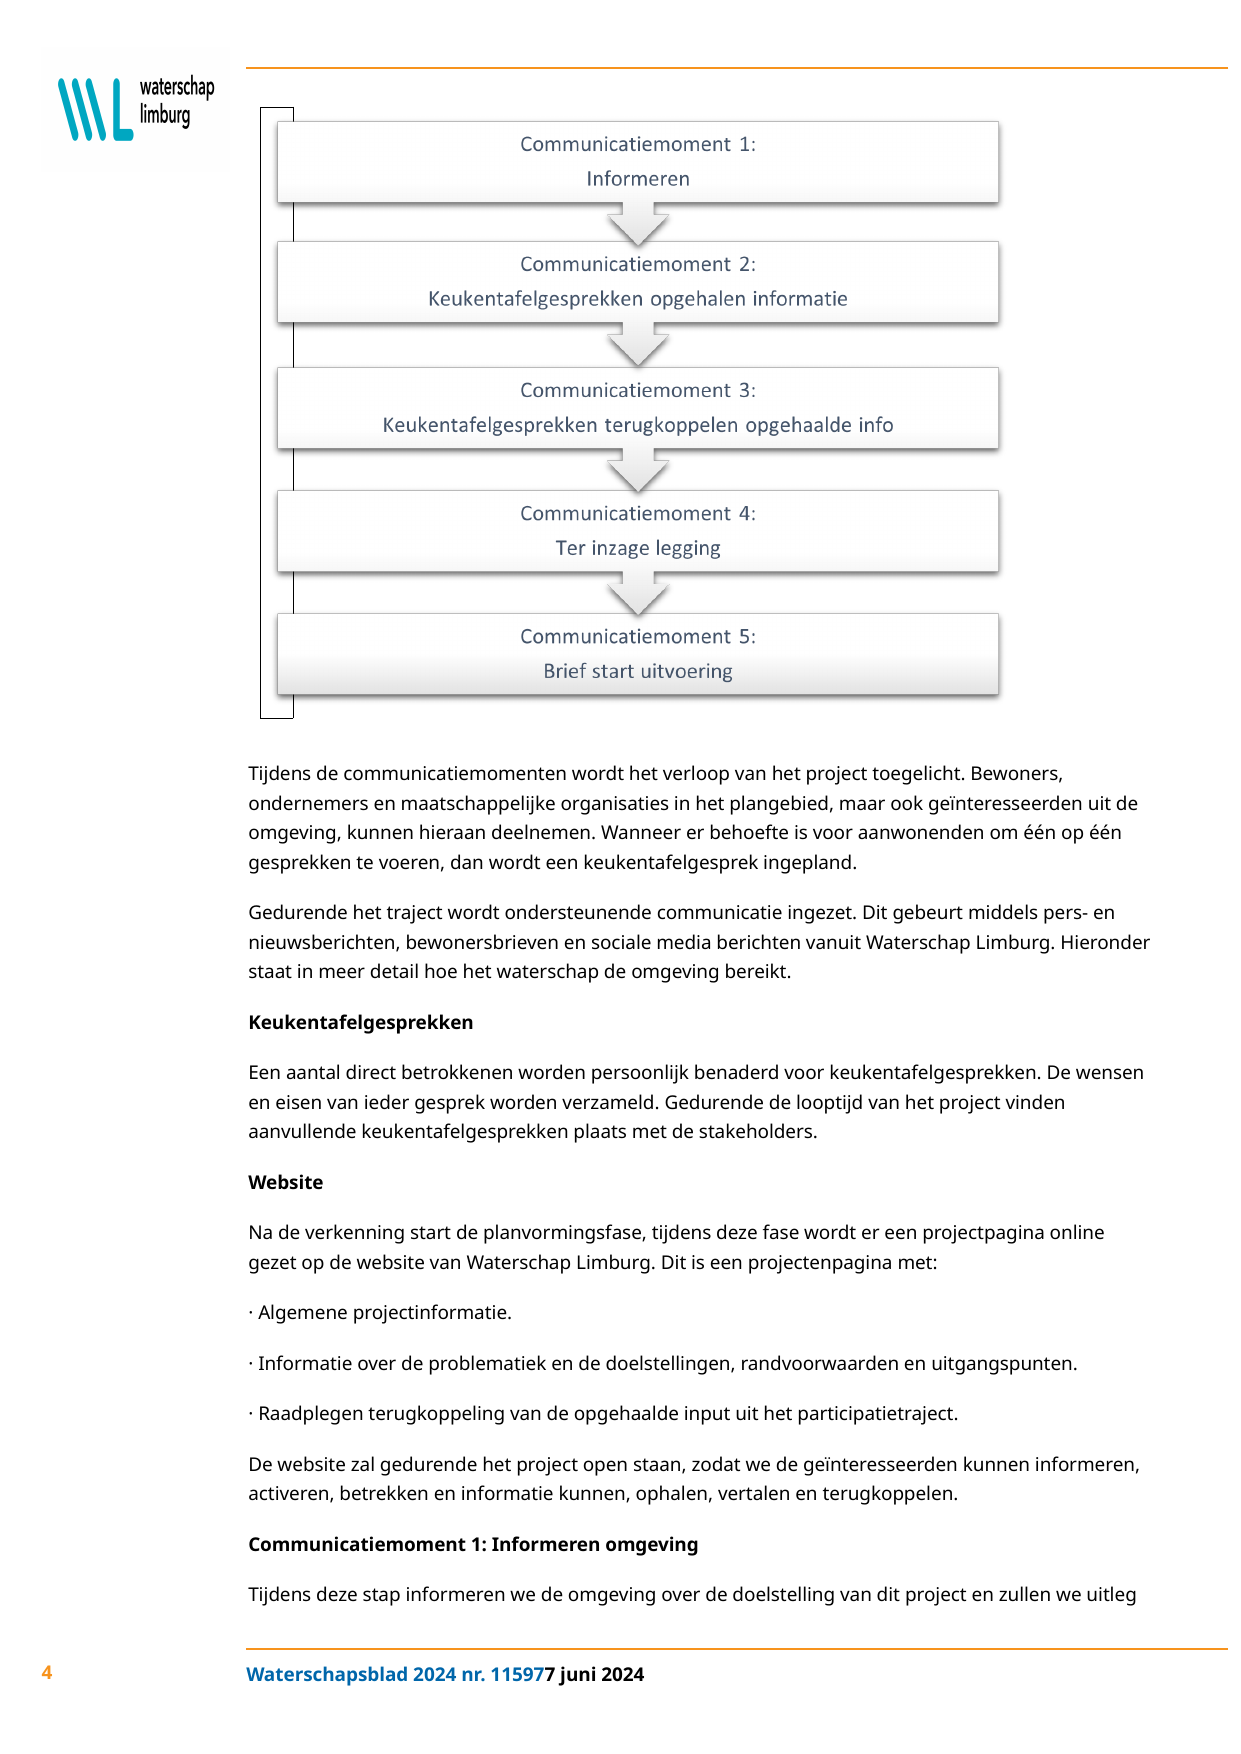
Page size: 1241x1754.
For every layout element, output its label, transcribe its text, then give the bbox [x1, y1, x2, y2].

picture [41, 47, 231, 172]
picture [268, 115, 1008, 710]
text Een aantal direct betrokkenen worden persoonlijk benaderd voor keukentafelgesprekken. De wensen en eisen van ieder gesprek worden verzameld. Gedurende de looptijd van het project vinden aanvullende keukentafelgesprekken plaats met de stakeholders. [248, 1059, 1152, 1144]
text Gedurende het traject wordt ondersteunende communicatie ingezet. Dit gebeurt middels pers- en nieuwsberichten, bewonersbrieven en sociale media berichten vanuit Waterschap Limburg. Hieronder staat in meer detail hoe het waterschap de omgeving bereikt. [248, 899, 1152, 984]
text Website [248, 1169, 1152, 1195]
text Tijdens de communicatiemomenten wordt het verloop van het project toegelicht. Bewoners, ondernemers en maatschappelijke organisaties in het plangebied, maar ook geïnteresseerden uit de omgeving, kunnen hieraan deelnemen. Wanneer er behoefte is voor aanwonenden om één op één gesprekken te voeren, dan wordt een keukentafelgesprek ingepland. [248, 760, 1152, 875]
text · Informatie over de problematiek en de doelstellingen, randvoorwaarden en uitgangspunten. [248, 1350, 1152, 1376]
text De website zal gedurende het project open staan, zodat we de geïnteresseerden kunnen informeren, activeren, betrekken en informatie kunnen, ophalen, vertalen en terugkoppelen. [248, 1451, 1152, 1506]
text Communicatiemoment 1: Informeren omgeving [248, 1531, 1152, 1556]
text Tijdens deze stap informeren we de omgeving over de doelstelling van dit project en zullen we uitleg [248, 1581, 1152, 1607]
text · Raadplegen terugkoppeling van de opgehaalde input uit het participatietraject. [248, 1400, 1152, 1426]
text Na de verkenning start de planvormingsfase, tijdens deze fase wordt er een projectpagina online gezet op de website van Waterschap Limburg. Dit is een projectenpagina met: [248, 1219, 1152, 1275]
text Keukentafelgesprekken [248, 1009, 1152, 1035]
text · Algemene projectinformatie. [248, 1299, 1152, 1325]
